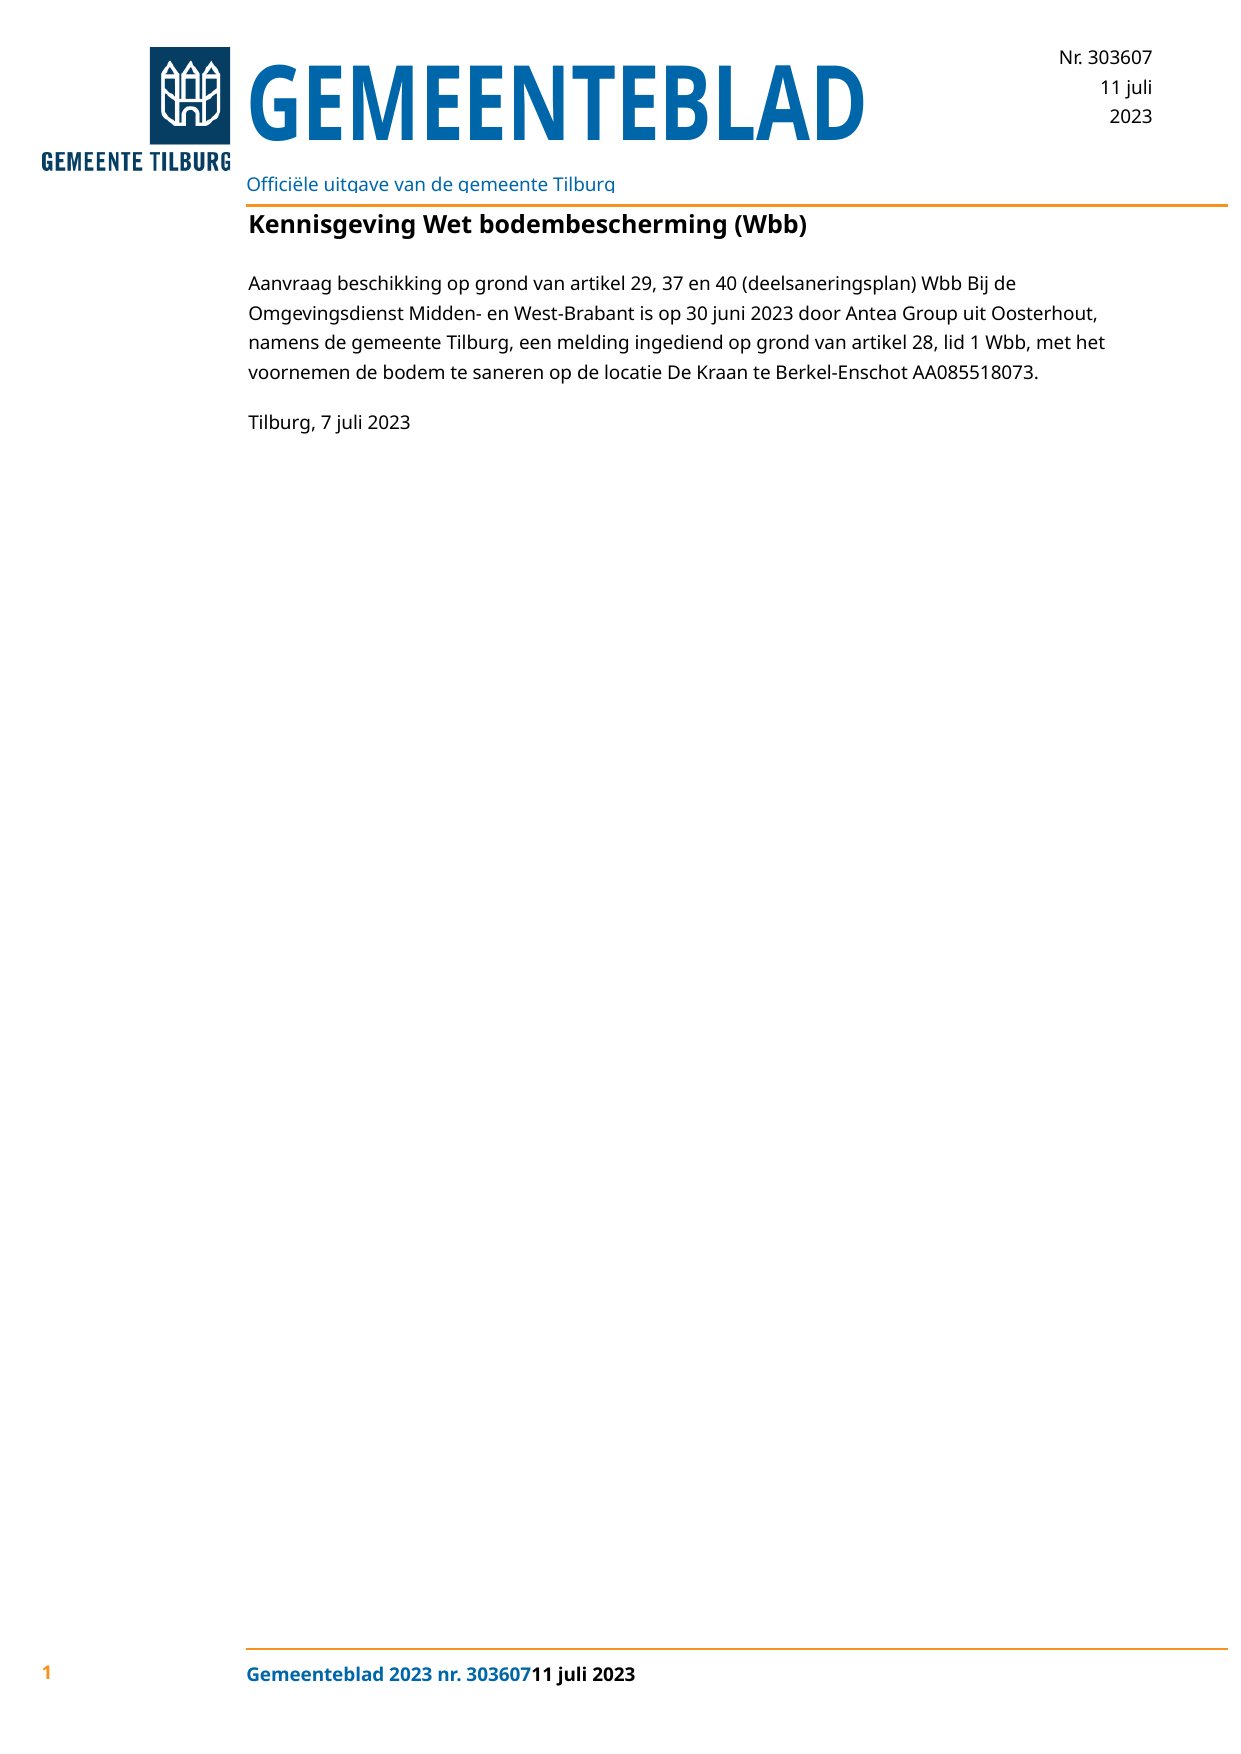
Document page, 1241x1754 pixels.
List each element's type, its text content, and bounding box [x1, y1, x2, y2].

text Kennisgeving Wet bodembescherming (Wbb) [248, 207, 1152, 241]
picture [41, 47, 231, 172]
text Aanvraag beschikking op grond van artikel 29, 37 en 40 (deelsaneringsplan) Wbb Bij de Omgevingsdienst Midden- en West-Brabant is op 30 juni 2023 door Antea Group uit Oosterhout, namens de gemeente Tilburg, een melding ingediend op grond van artikel 28, lid 1 Wbb, met het voornemen de bodem te saneren op de locatie De Kraan te Berkel-Enschot AA085518073. [248, 270, 1152, 385]
text Tilburg, 7 juli 2023 [248, 409, 1152, 435]
